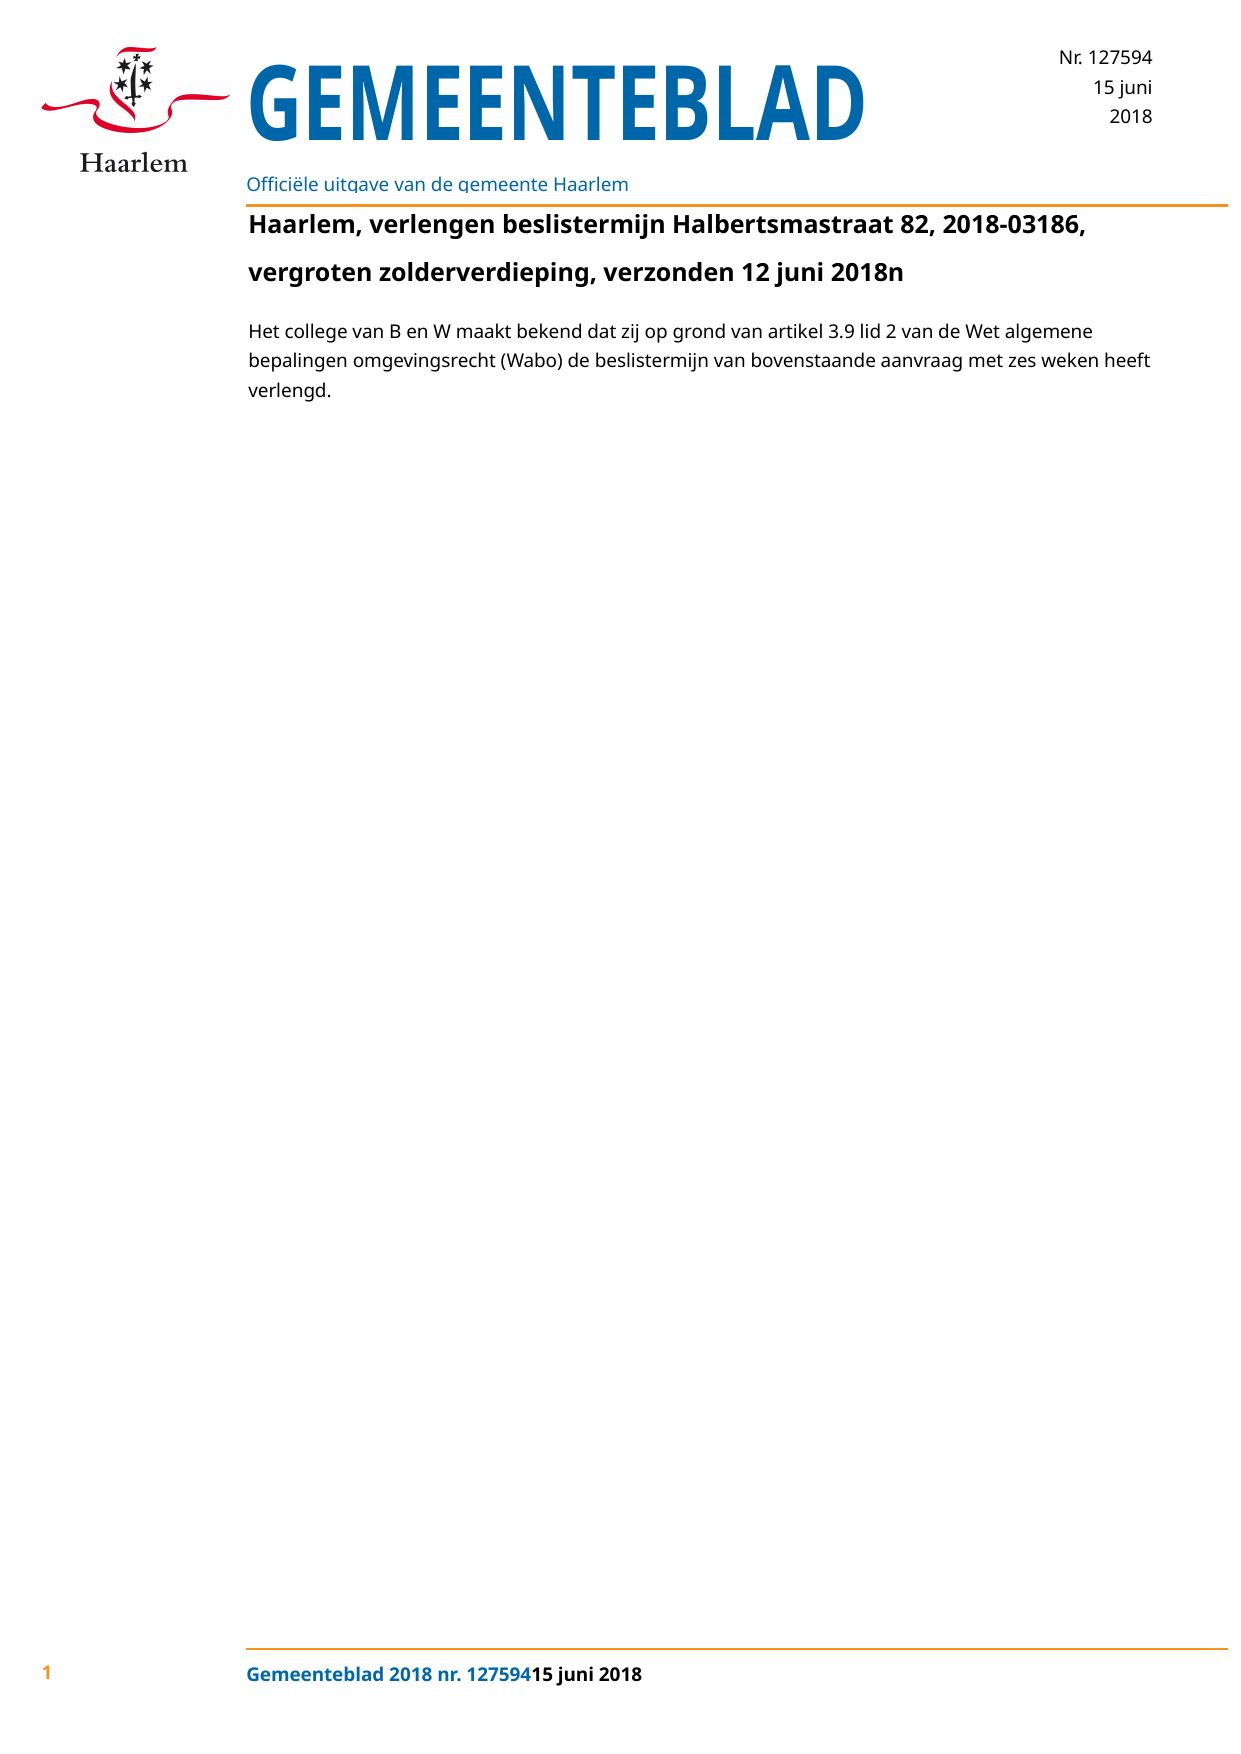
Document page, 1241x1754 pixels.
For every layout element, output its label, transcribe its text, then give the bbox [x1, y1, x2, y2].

picture [41, 47, 231, 172]
text Het college van B en W maakt bekend dat zij op grond van artikel 3.9 lid 2 van de Wet algemene bepalingen omgevingsrecht (Wabo) de beslistermijn van bovenstaande aanvraag met zes weken heeft verlengd. [248, 318, 1152, 403]
text Haarlem, verlengen beslistermijn Halbertsmastraat 82, 2018-03186, vergroten zolderverdieping, verzonden 12 juni 2018n [248, 207, 1152, 288]
